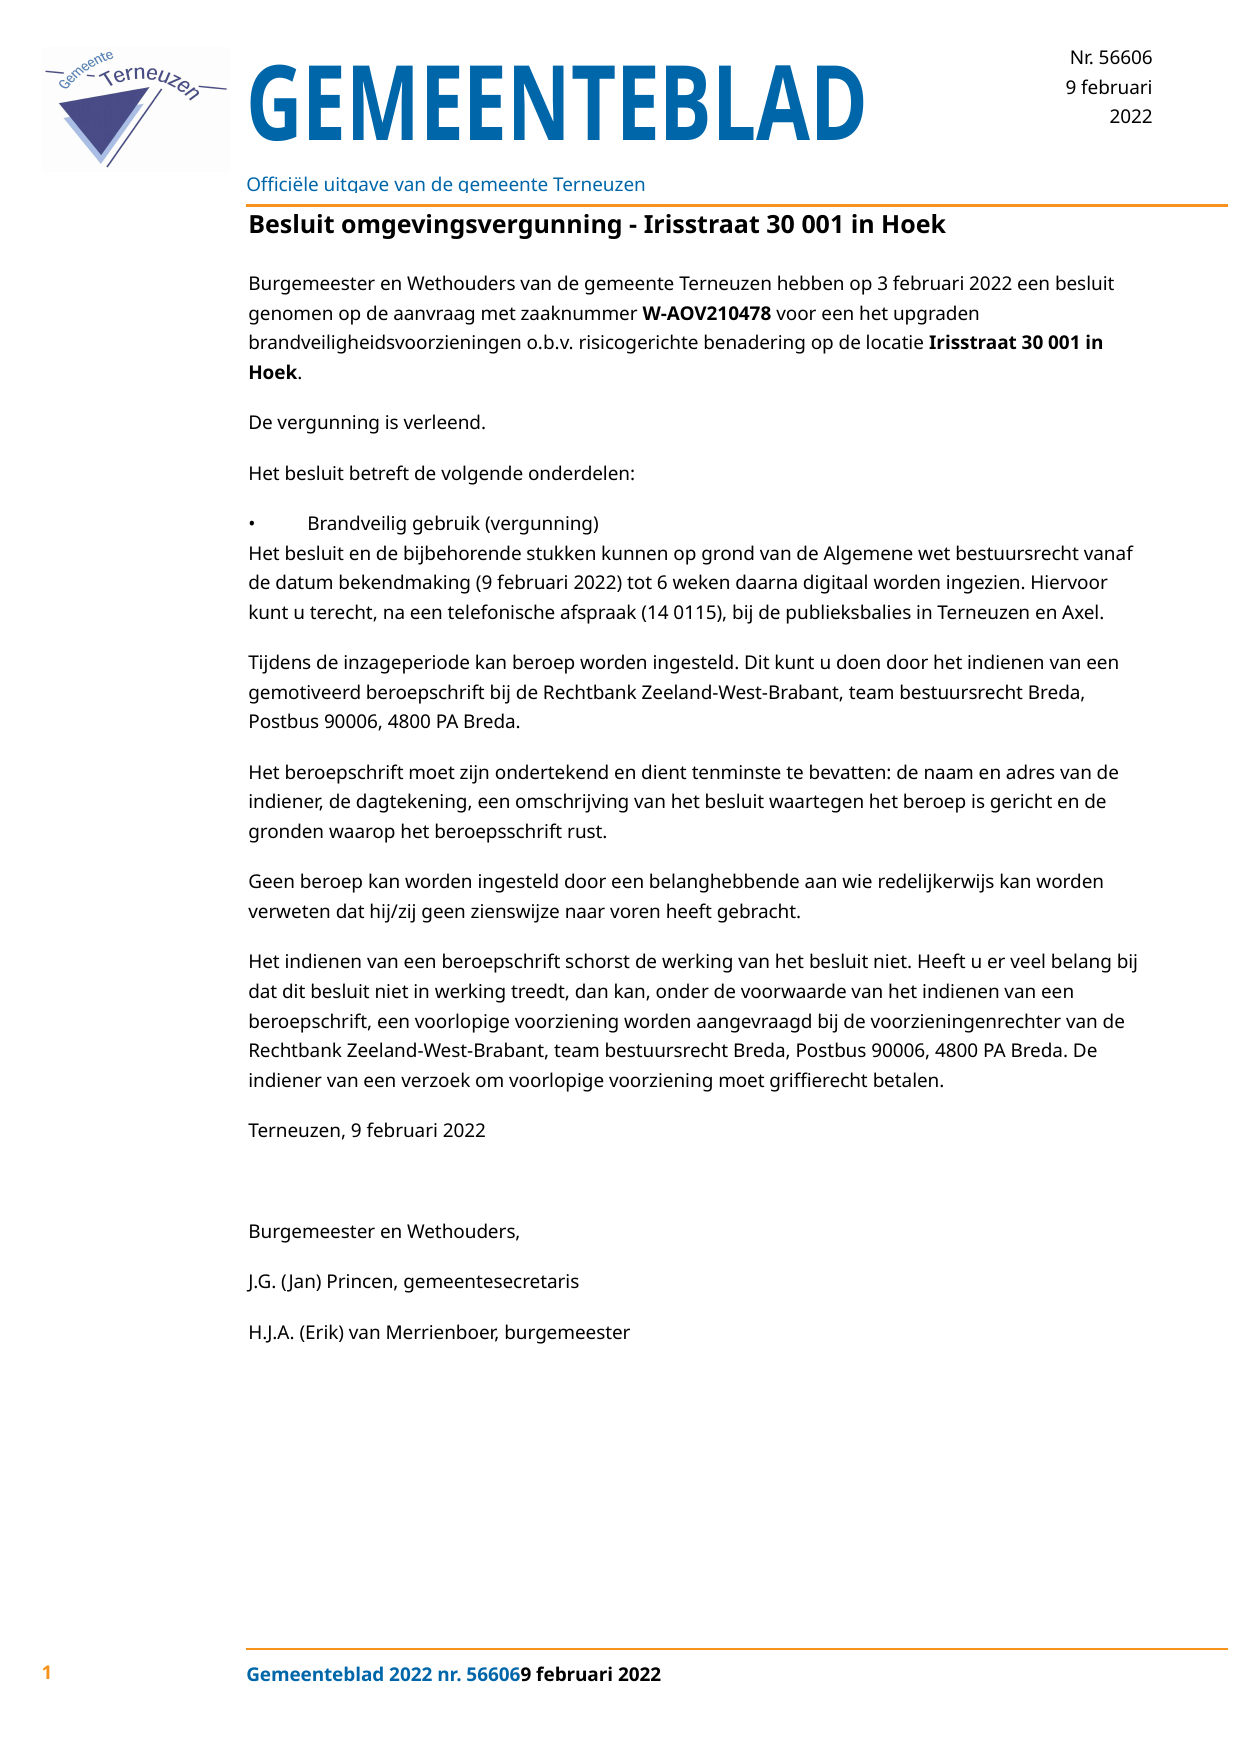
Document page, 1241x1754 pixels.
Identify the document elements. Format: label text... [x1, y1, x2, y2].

text Het besluit betreft de volgende onderdelen: [248, 460, 1152, 486]
text Tijdens de inzageperiode kan beroep worden ingesteld. Dit kunt u doen door het indienen van een gemotiveerd beroepschrift bij de Rechtbank Zeeland-West-Brabant, team bestuursrecht Breda, Postbus 90006, 4800 PA Breda. [248, 649, 1152, 734]
text De vergunning is verleend. [248, 409, 1152, 435]
text Geen beroep kan worden ingesteld door een belanghebbende aan wie redelijkerwijs kan worden verweten dat hij/zij geen zienswijze naar voren heeft gebracht. [248, 869, 1152, 924]
text Terneuzen, 9 februari 2022 [248, 1117, 1152, 1143]
text Het indienen van een beroepschrift schorst de werking van het besluit niet. Heeft u er veel belang bij dat dit besluit niet in werking treedt, dan kan, onder de voorwaarde van het indienen van een beroepschrift, een voorlopige voorziening worden aangevraagd bij de voorzieningenrechter van de Rechtbank Zeeland-West-Brabant, team bestuursrecht Breda, Postbus 90006, 4800 PA Breda. De indiener van een verzoek om voorlopige voorziening moet griffierecht betalen. [248, 949, 1152, 1093]
text Het besluit en de bijbehorende stukken kunnen op grond van de Algemene wet bestuursrecht vanaf de datum bekendmaking (9 februari 2022) tot 6 weken daarna digitaal worden ingezien. Hiervoor kunt u terecht, na een telefonische afspraak (14 0115), bij de publieksbalies in Terneuzen en Axel. [248, 540, 1152, 625]
list Brandveilig gebruik (vergunning) [248, 510, 1152, 536]
text Het beroepschrift moet zijn ondertekend en dient tenminste te bevatten: de naam en adres van de indiener, de dagtekening, een omschrijving van het besluit waartegen het beroep is gericht en de gronden waarop het beroepsschrift rust. [248, 759, 1152, 844]
text J.G. (Jan) Princen, gemeentesecretaris [248, 1269, 1152, 1294]
text H.J.A. (Erik) van Merrienboer, burgemeester [248, 1319, 1152, 1345]
picture [41, 47, 231, 172]
text Burgemeester en Wethouders, [248, 1218, 1152, 1244]
text Burgemeester en Wethouders van de gemeente Terneuzen hebben op 3 februari 2022 een besluit genomen op de aanvraag met zaaknummer W-AOV210478 voor een het upgraden brandveiligheidsvoorzieningen o.b.v. risicogerichte benadering op de locatie Irisstraat 30 001 in Hoek. [248, 270, 1152, 385]
text Besluit omgevingsvergunning - Irisstraat 30 001 in Hoek [248, 207, 1152, 241]
